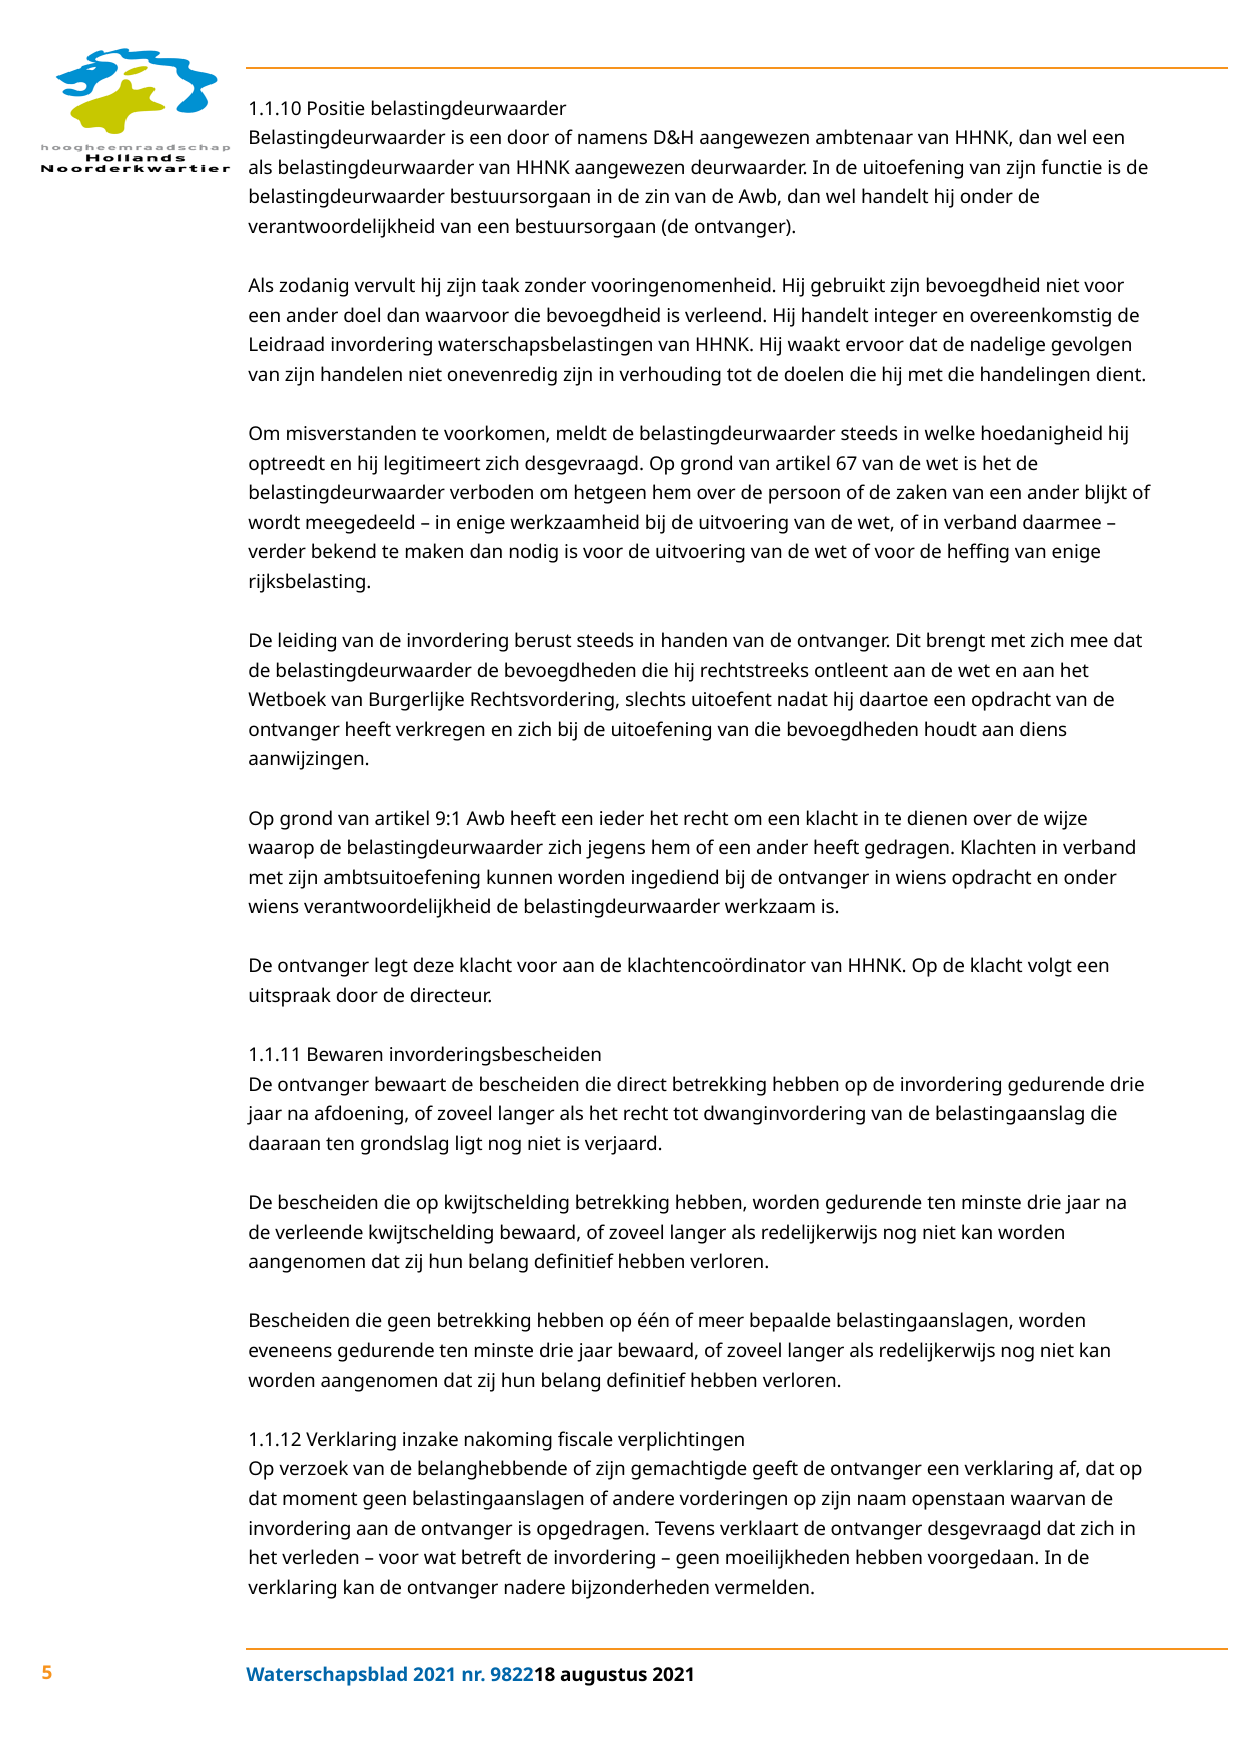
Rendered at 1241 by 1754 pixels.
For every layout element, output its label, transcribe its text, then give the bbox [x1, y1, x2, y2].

text Op verzoek van de belanghebbende of zijn gemachtigde geeft de ontvanger een verklaring af, dat op dat moment geen belastingaanslagen of andere vorderingen op zijn naam openstaan waarvan de invordering aan de ontvanger is opgedragen. Tevens verklaart de ontvanger desgevraagd dat zich in het verleden – voor wat betreft de invordering – geen moeilijkheden hebben voorgedaan. In de verklaring kan de ontvanger nadere bijzonderheden vermelden. [248, 1456, 1152, 1600]
text Bescheiden die geen betrekking hebben op één of meer bepaalde belastingaanslagen, worden eveneens gedurende ten minste drie jaar bewaard, of zoveel langer als redelijkerwijs nog niet kan worden aangenomen dat zij hun belang definitief hebben verloren. [248, 1308, 1152, 1393]
text Belastingdeurwaarder is een door of namens D&H aangewezen ambtenaar van HHNK, dan wel een als belastingdeurwaarder van HHNK aangewezen deurwaarder. In de uitoefening van zijn functie is de belastingdeurwaarder bestuursorgaan in de zin van de Awb, dan wel handelt hij onder de verantwoordelijkheid van een bestuursorgaan (de ontvanger). [248, 124, 1152, 239]
text Op grond van artikel 9:1 Awb heeft een ieder het recht om een klacht in te dienen over de wijze waarop de belastingdeurwaarder zich jegens hem of een ander heeft gedragen. Klachten in verband met zijn ambtsuitoefening kunnen worden ingediend bij de ontvanger in wiens opdracht en onder wiens verantwoordelijkheid de belastingdeurwaarder werkzaam is. [248, 805, 1152, 919]
text De bescheiden die op kwijtschelding betrekking hebben, worden gedurende ten minste drie jaar na de verleende kwijtschelding bewaard, of zoveel langer als redelijkerwijs nog niet kan worden aangenomen dat zij hun belang definitief hebben verloren. [248, 1189, 1152, 1274]
text 1.1.10 Positie belastingdeurwaarder [248, 95, 1152, 121]
text De ontvanger legt deze klacht voor aan de klachtencoördinator van HHNK. Op de klacht volgt een uitspraak door de directeur. [248, 953, 1152, 1008]
text Als zodanig vervult hij zijn taak zonder vooringenomenheid. Hij gebruikt zijn bevoegdheid niet voor een ander doel dan waarvoor die bevoegdheid is verleend. Hij handelt integer en overeenkomstig de Leidraad invordering waterschapsbelastingen van HHNK. Hij waakt ervoor dat de nadelige gevolgen van zijn handelen niet onevenredig zijn in verhouding tot de doelen die hij met die handelingen dient. [248, 272, 1152, 387]
text Om misverstanden te voorkomen, meldt de belastingdeurwaarder steeds in welke hoedanigheid hij optreedt en hij legitimeert zich desgevraagd. Op grond van artikel 67 van de wet is het de belastingdeurwaarder verboden om hetgeen hem over de persoon of de zaken van een ander blijkt of wordt meegedeeld – in enige werkzaamheid bij de uitvoering van de wet, of in verband daarmee – verder bekend te maken dan nodig is voor de uitvoering van de wet of voor de heffing van enige rijksbelasting. [248, 420, 1152, 594]
text De leiding van de invordering berust steeds in handen van de ontvanger. Dit brengt met zich mee dat de belastingdeurwaarder de bevoegdheden die hij rechtstreeks ontleent aan de wet en aan het Wetboek van Burgerlijke Rechtsvordering, slechts uitoefent nadat hij daartoe een opdracht van de ontvanger heeft verkregen en zich bij de uitoefening van die bevoegdheden houdt aan diens aanwijzingen. [248, 627, 1152, 771]
text De ontvanger bewaart de bescheiden die direct betrekking hebben op de invordering gedurende drie jaar na afdoening, of zoveel langer als het recht tot dwanginvordering van de belastingaanslag die daaraan ten grondslag ligt nog niet is verjaard. [248, 1071, 1152, 1156]
text 1.1.11 Bewaren invorderingsbescheiden [248, 1041, 1152, 1067]
text 1.1.12 Verklaring inzake nakoming fiscale verplichtingen [248, 1426, 1152, 1452]
picture [41, 47, 231, 172]
